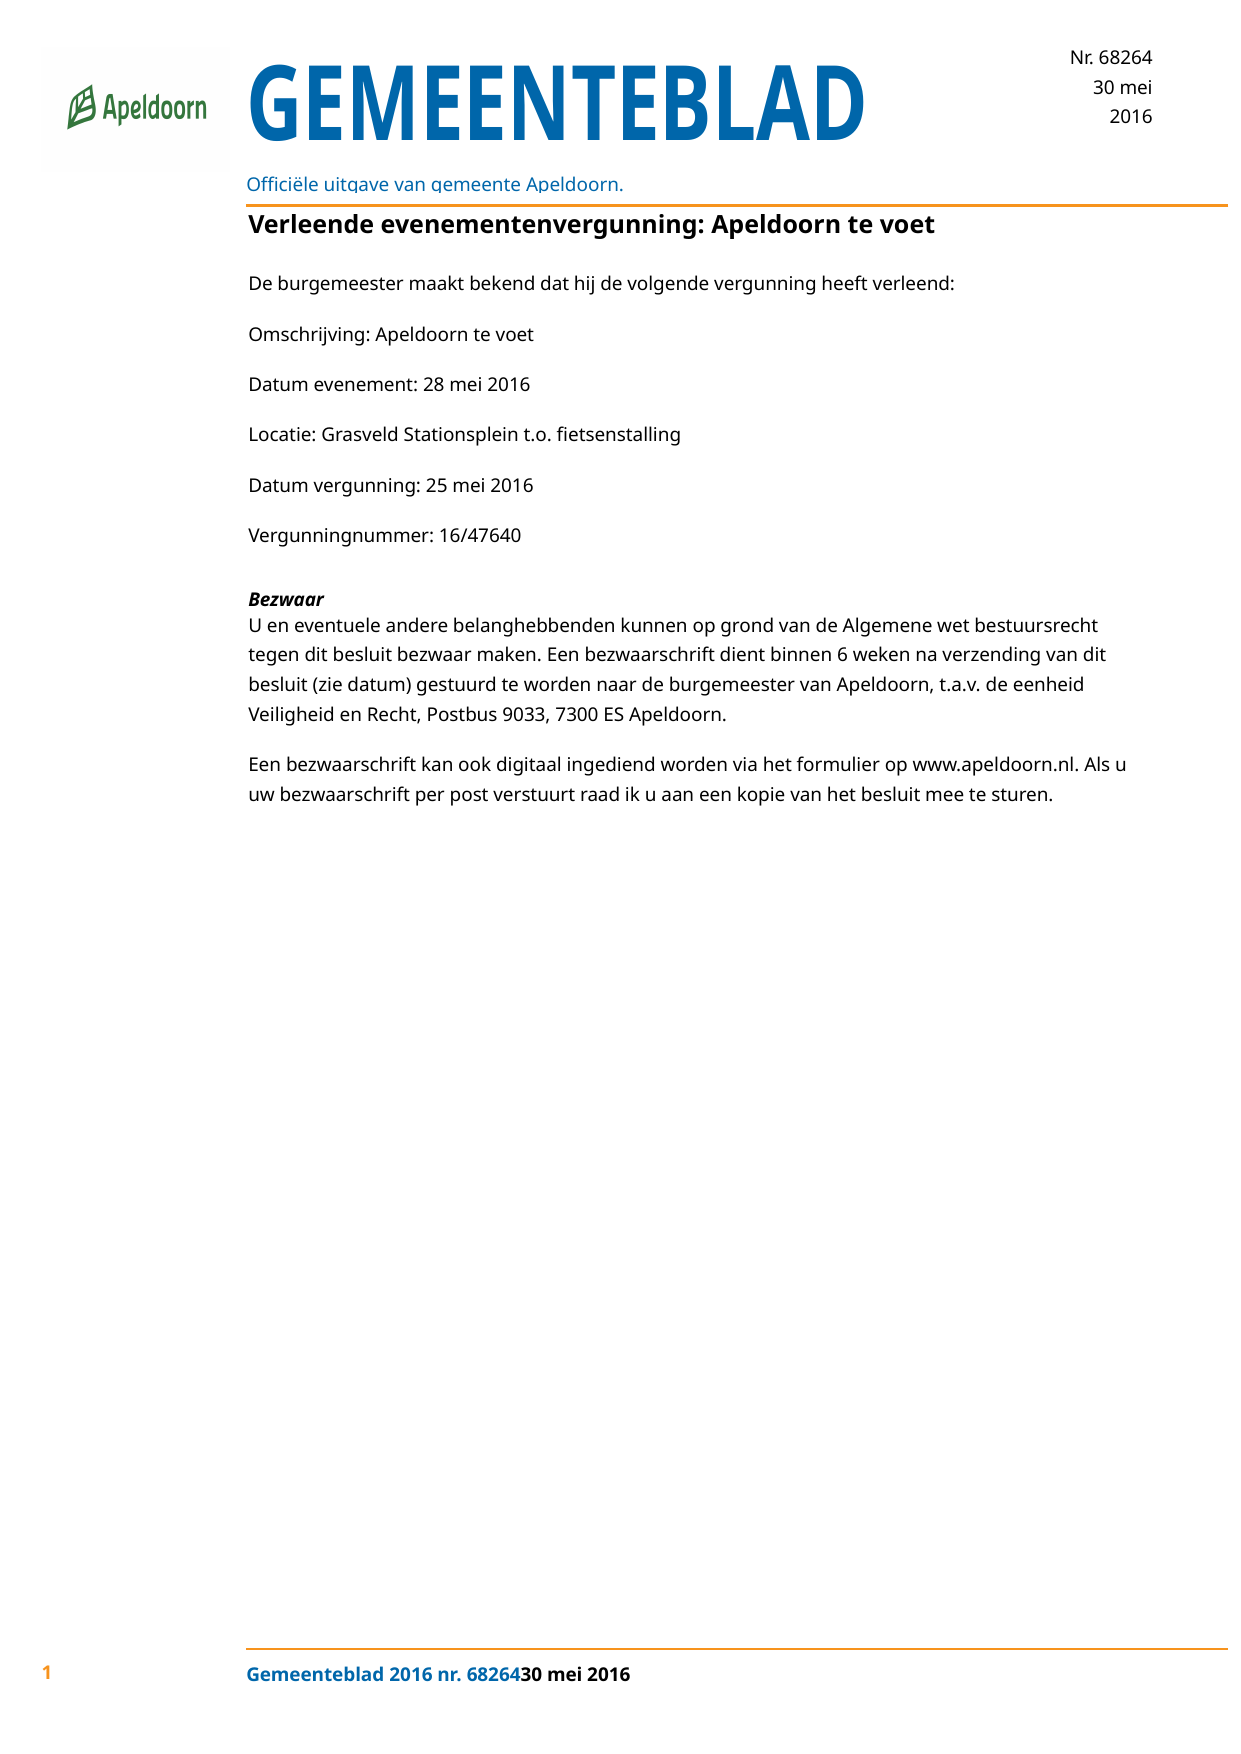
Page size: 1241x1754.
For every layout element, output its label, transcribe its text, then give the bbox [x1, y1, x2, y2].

text Omschrijving: Apeldoorn te voet [248, 321, 1152, 346]
text Datum evenement: 28 mei 2016 [248, 371, 1152, 397]
picture [41, 47, 231, 172]
text Bezwaar [248, 586, 1152, 612]
text Verleende evenementenvergunning: Apeldoorn te voet [248, 207, 1152, 241]
text De burgemeester maakt bekend dat hij de volgende vergunning heeft verleend: [248, 270, 1152, 296]
text U en eventuele andere belanghebbenden kunnen op grond van de Algemene wet bestuursrecht tegen dit besluit bezwaar maken. Een bezwaarschrift dient binnen 6 weken na verzending van dit besluit (zie datum) gestuurd te worden naar de burgemeester van Apeldoorn, t.a.v. de eenheid Veiligheid en Recht, Postbus 9033, 7300 ES Apeldoorn. [248, 612, 1152, 727]
text Vergunningnummer: 16/47640 [248, 522, 1152, 548]
text Datum vergunning: 25 mei 2016 [248, 472, 1152, 498]
text Locatie: Grasveld Stationsplein t.o. fietsenstalling [248, 422, 1152, 447]
text Een bezwaarschrift kan ook digitaal ingediend worden via het formulier op www.apeldoorn.nl. Als u uw bezwaarschrift per post verstuurt raad ik u aan een kopie van het besluit mee te sturen. [248, 751, 1152, 807]
